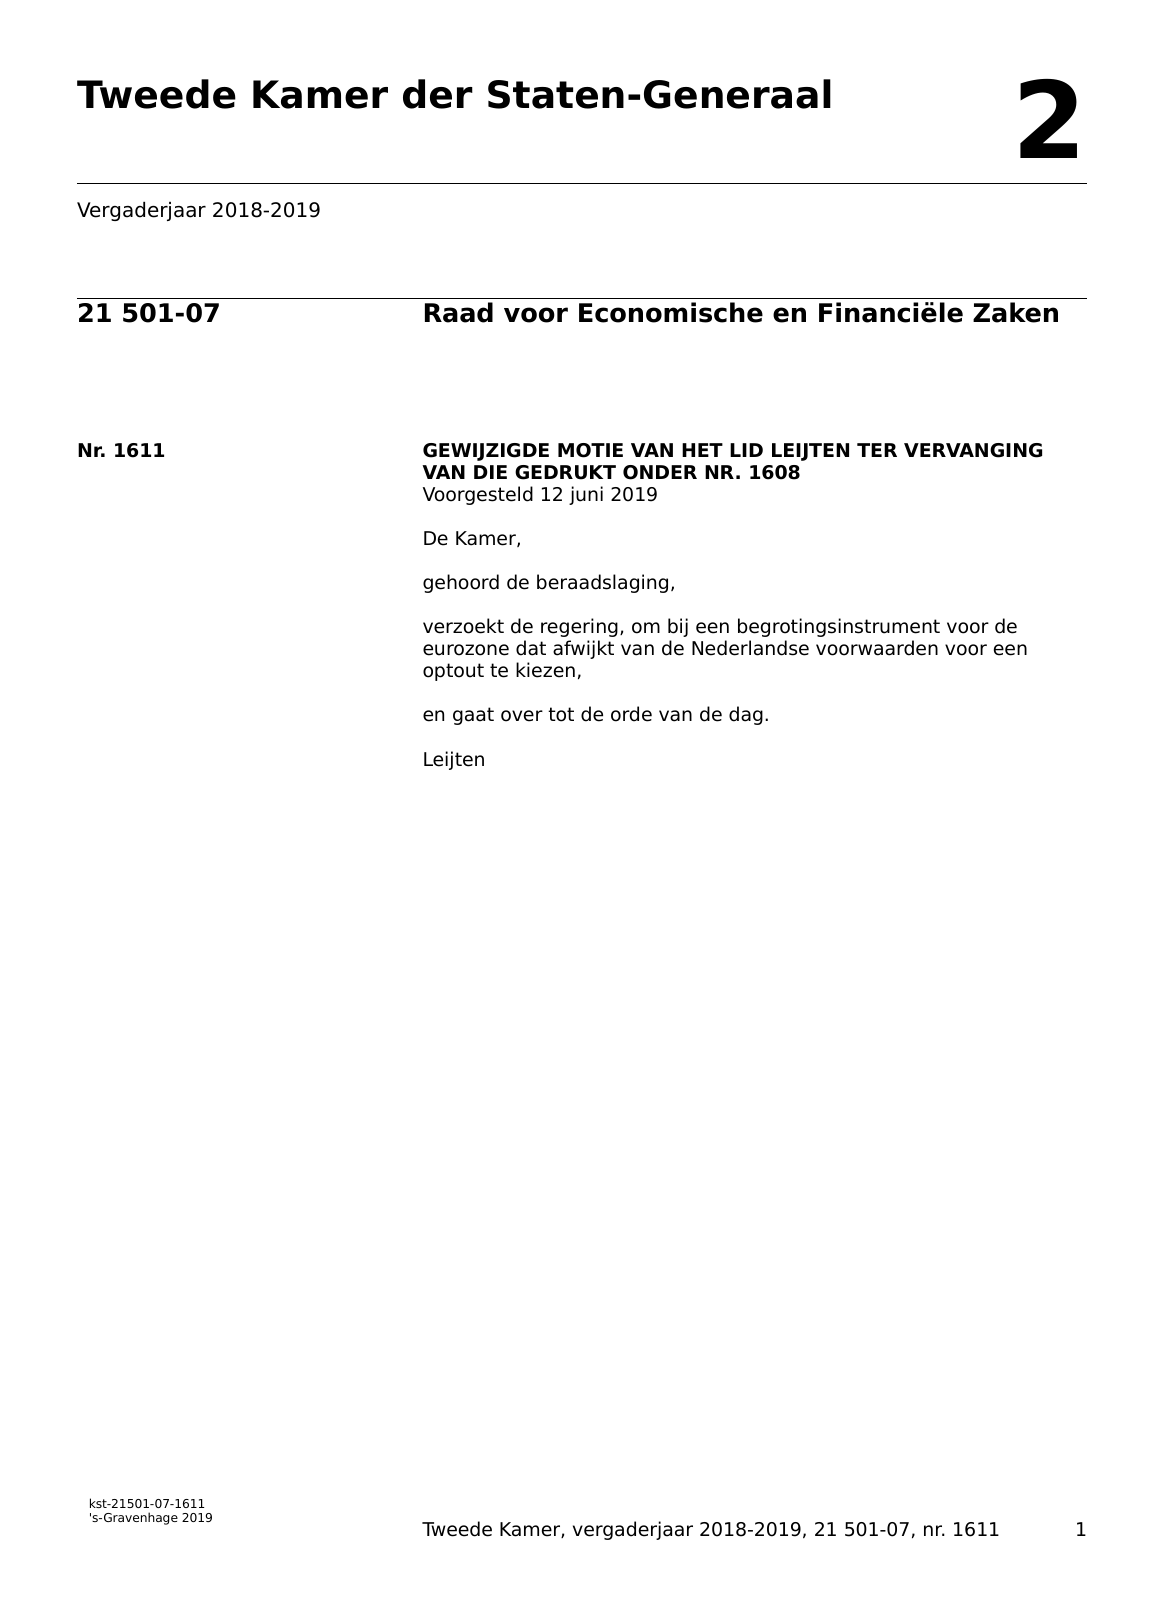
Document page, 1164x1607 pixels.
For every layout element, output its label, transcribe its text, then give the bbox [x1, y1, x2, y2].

text Leijten [422, 748, 1087, 770]
text en gaat over tot de orde van de dag. [422, 704, 1087, 726]
text verzoekt de regering, om bij een begrotingsinstrument voor de eurozone dat afwijkt van de Nederlandse voorwaarden voor een optout te kiezen, [422, 616, 1087, 682]
text gehoord de beraadslaging, [422, 572, 1087, 594]
subtitle 21 501-07 Raad voor Economische en Financiële Zaken [77, 299, 1087, 329]
table_cell Vergaderjaar 2018-2019 [77, 184, 1087, 298]
text De Kamer, [422, 528, 1087, 550]
text Voorgesteld 12 juni 2019 [422, 484, 1087, 506]
table_header Tweede Kamer der Staten-Generaal [77, 59, 886, 183]
table_header 2 [886, 59, 1087, 183]
text kst-21501-07-1611 [88, 1497, 323, 1511]
subtitle Nr. 1611 GEWIJZIGDE MOTIE VAN HET LID LEIJTEN TER VERVANGING VAN DIE GEDRUKT ONDER NR. 1608 [77, 440, 1087, 484]
text 's-Gravenhage 2019 [88, 1511, 323, 1525]
